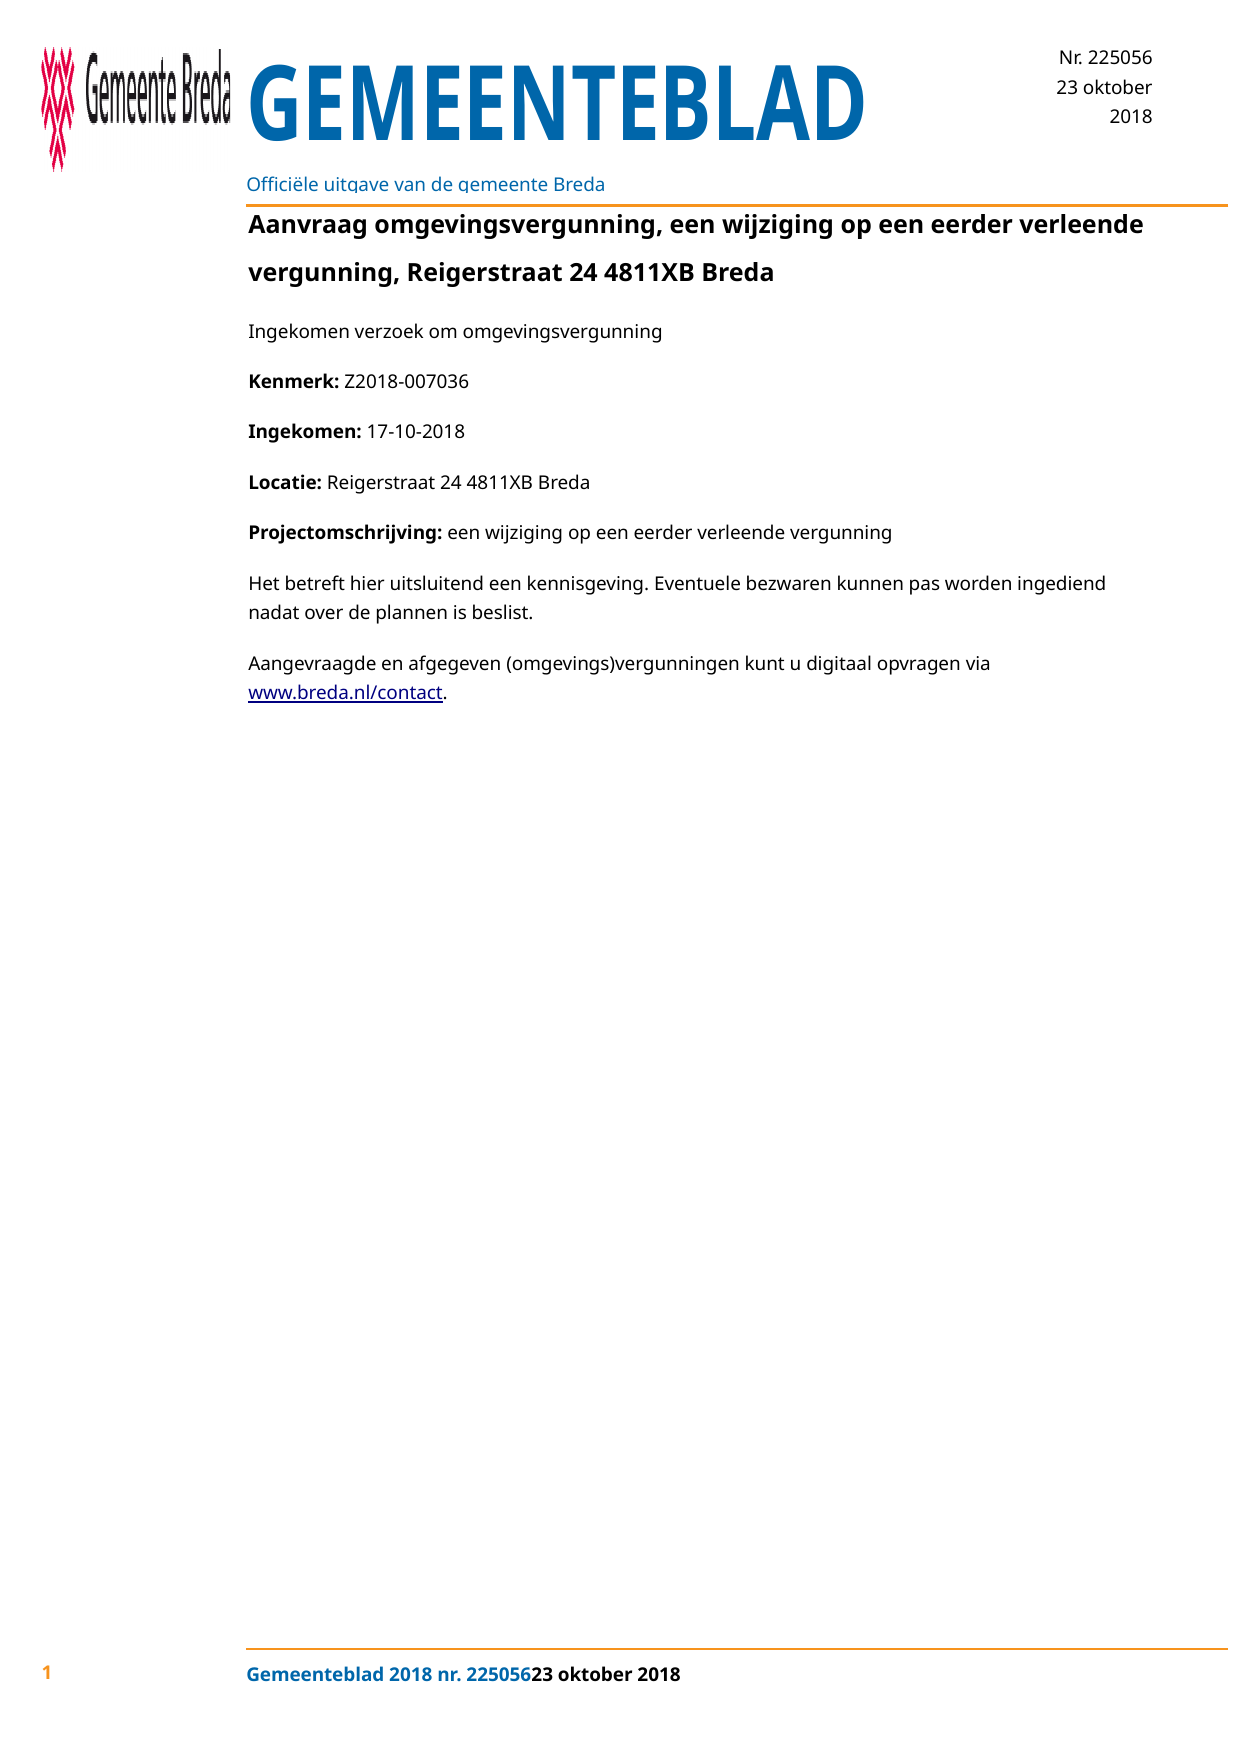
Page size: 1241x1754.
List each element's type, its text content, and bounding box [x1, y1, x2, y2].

text Aangevraagde en afgegeven (omgevings)vergunningen kunt u digitaal opvragen via www.breda.nl/contact. [248, 650, 1152, 705]
text Kenmerk: Z2018-007036 [248, 368, 1152, 394]
text Het betreft hier uitsluitend een kennisgeving. Eventuele bezwaren kunnen pas worden ingediend nadat over de plannen is beslist. [248, 570, 1152, 625]
text Aanvraag omgevingsvergunning, een wijziging op een eerder verleende vergunning, Reigerstraat 24 4811XB Breda [248, 207, 1152, 288]
text Ingekomen verzoek om omgevingsvergunning [248, 318, 1152, 344]
text Locatie: Reigerstraat 24 4811XB Breda [248, 469, 1152, 495]
picture [41, 47, 231, 172]
text Projectomschrijving: een wijziging op een eerder verleende vergunning [248, 519, 1152, 545]
text Ingekomen: 17-10-2018 [248, 419, 1152, 444]
